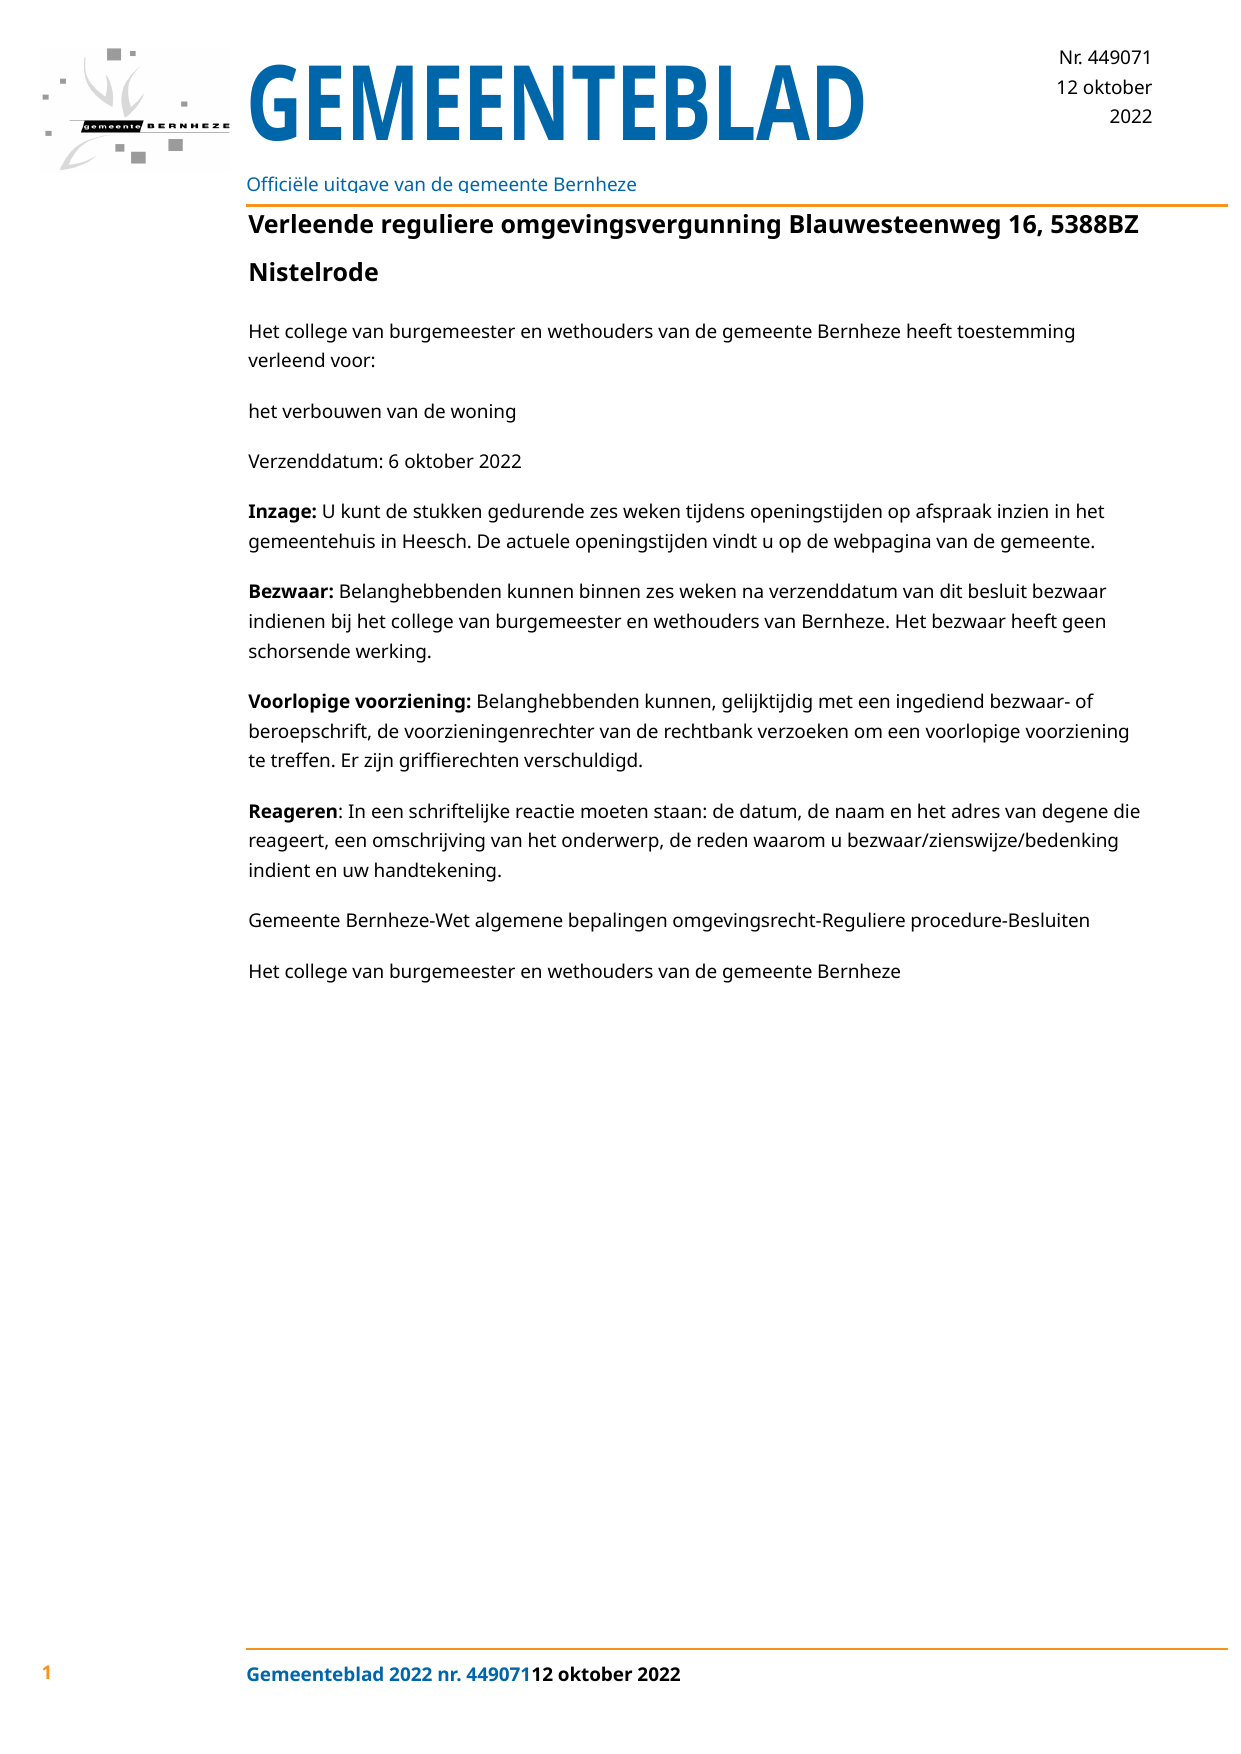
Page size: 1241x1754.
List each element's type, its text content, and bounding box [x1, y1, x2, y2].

text Voorlopige voorziening: Belanghebbenden kunnen, gelijktijdig met een ingediend bezwaar- of beroepschrift, de voorzieningenrechter van de rechtbank verzoeken om een voorlopige voorziening te treffen. Er zijn griffierechten verschuldigd. [248, 688, 1152, 773]
text Het college van burgemeester en wethouders van de gemeente Bernheze heeft toestemming verleend voor: [248, 318, 1152, 373]
text Gemeente Bernheze-Wet algemene bepalingen omgevingsrecht-Reguliere procedure-Besluiten [248, 907, 1152, 933]
text Verleende reguliere omgevingsvergunning Blauwesteenweg 16, 5388BZ Nistelrode [248, 207, 1152, 288]
text Inzage: U kunt de stukken gedurende zes weken tijdens openingstijden op afspraak inzien in het gemeentehuis in Heesch. De actuele openingstijden vindt u op de webpagina van de gemeente. [248, 499, 1152, 554]
picture [41, 47, 231, 172]
text Reageren: In een schriftelijke reactie moeten staan: de datum, de naam en het adres van degene die reageert, een omschrijving van het onderwerp, de reden waarom u bezwaar/zienswijze/bedenking indient en uw handtekening. [248, 798, 1152, 883]
text Het college van burgemeester en wethouders van de gemeente Bernheze [248, 958, 1152, 984]
text Bezwaar: Belanghebbenden kunnen binnen zes weken na verzenddatum van dit besluit bezwaar indienen bij het college van burgemeester en wethouders van Bernheze. Het bezwaar heeft geen schorsende werking. [248, 579, 1152, 664]
text Verzenddatum: 6 oktober 2022 [248, 448, 1152, 474]
text het verbouwen van de woning [248, 398, 1152, 424]
